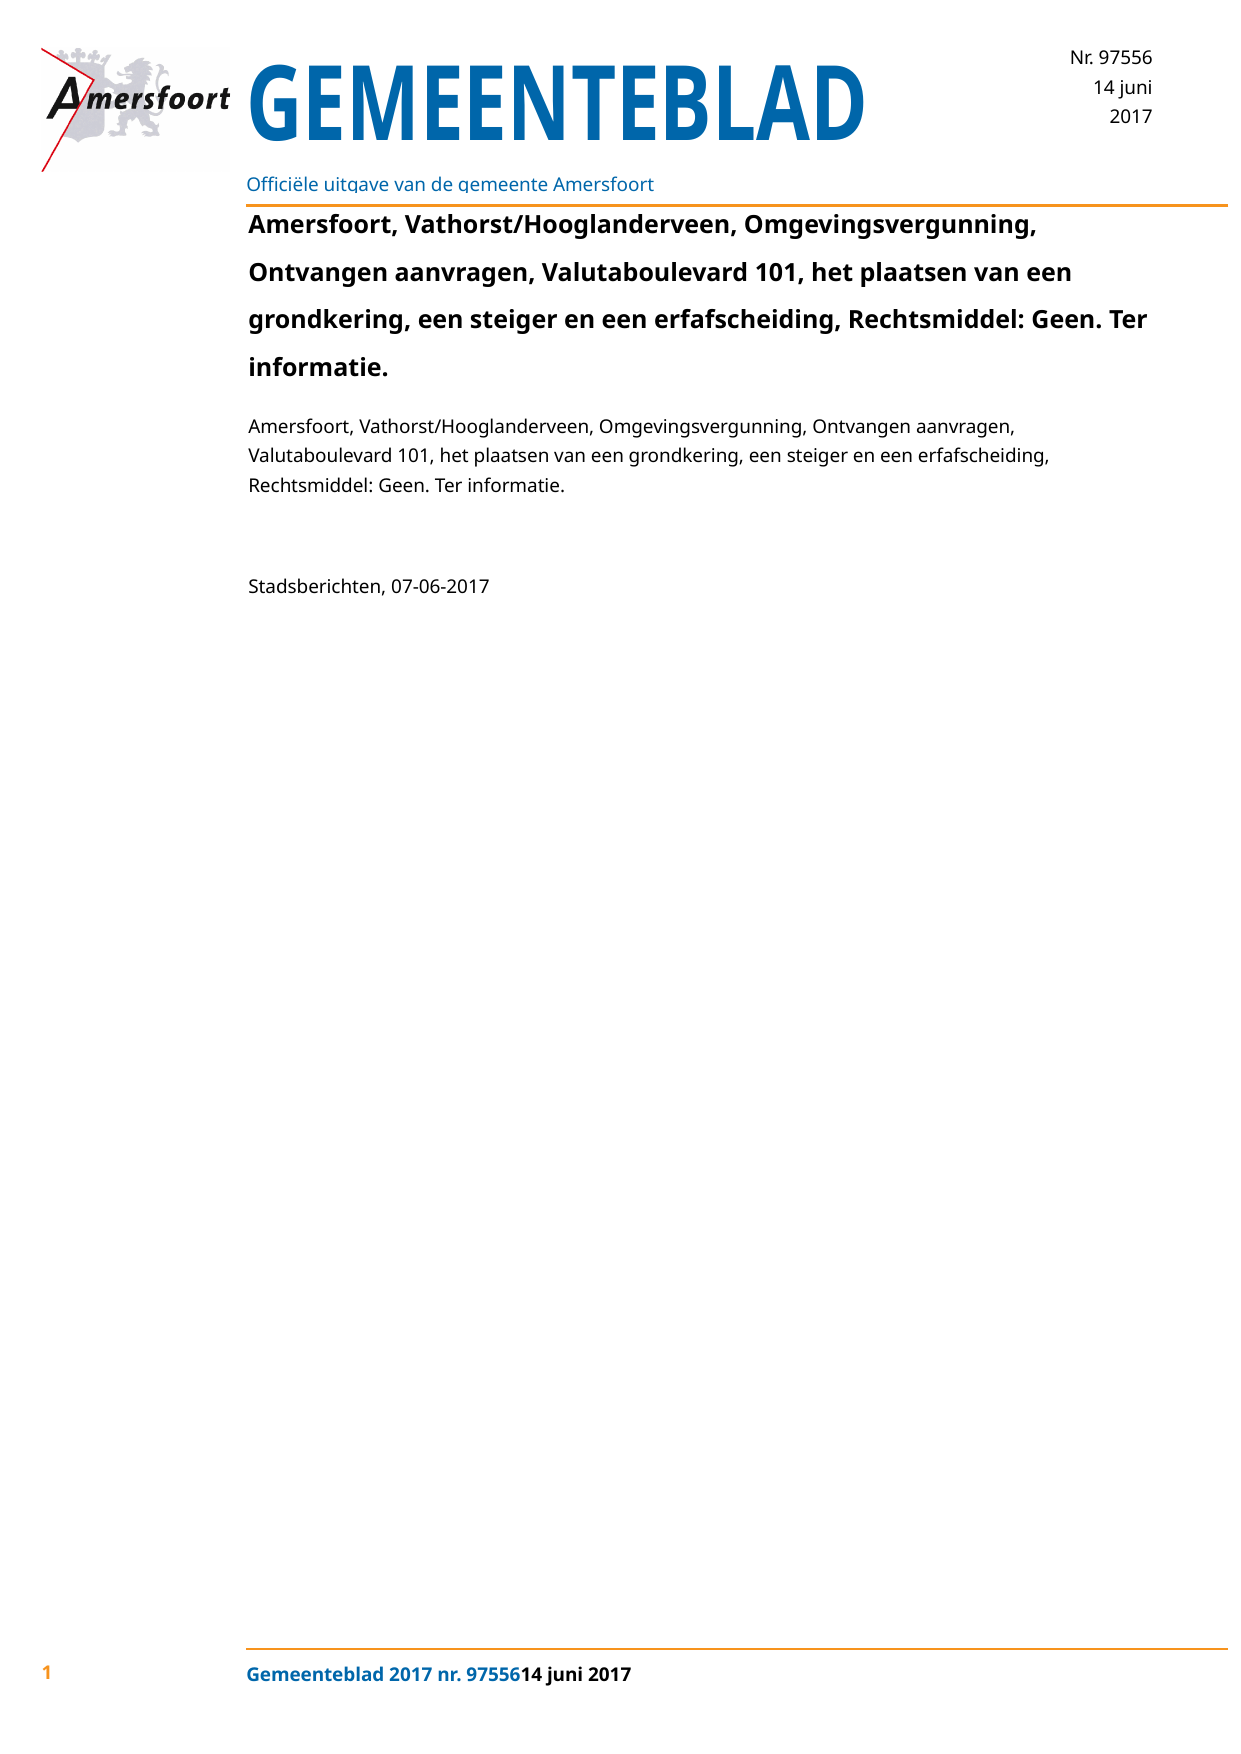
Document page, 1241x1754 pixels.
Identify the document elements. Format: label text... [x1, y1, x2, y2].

text Stadsberichten, 07-06-2017 [248, 573, 1152, 599]
picture [41, 47, 231, 172]
text Amersfoort, Vathorst/Hooglanderveen, Omgevingsvergunning, Ontvangen aanvragen, Valutaboulevard 101, het plaatsen van een grondkering, een steiger en een erfafscheiding, Rechtsmiddel: Geen. Ter informatie. [248, 413, 1152, 498]
text Amersfoort, Vathorst/Hooglanderveen, Omgevingsvergunning, Ontvangen aanvragen, Valutaboulevard 101, het plaatsen van een grondkering, een steiger en een erfafscheiding, Rechtsmiddel: Geen. Ter informatie. [248, 207, 1152, 384]
